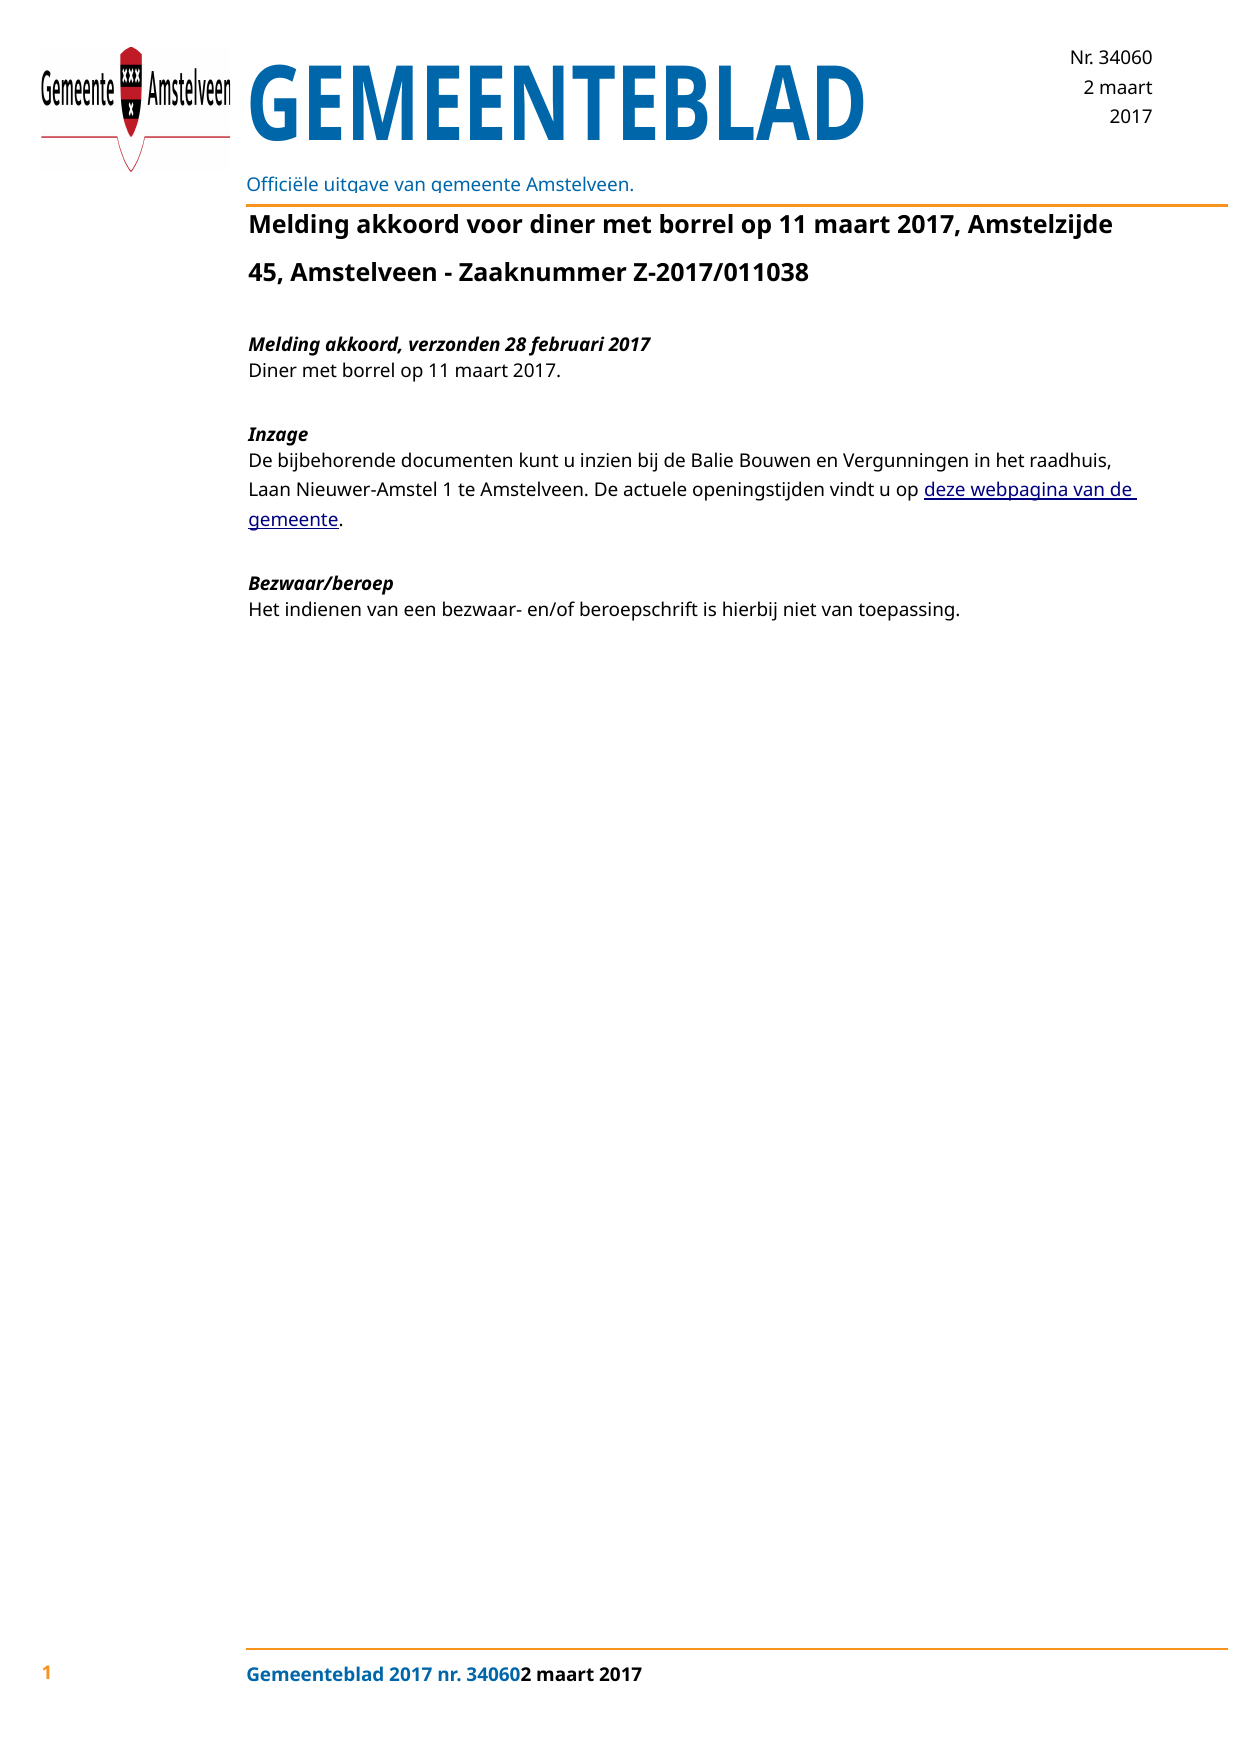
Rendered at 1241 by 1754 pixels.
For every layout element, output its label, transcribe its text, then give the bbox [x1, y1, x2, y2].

text Melding akkoord voor diner met borrel op 11 maart 2017, Amstelzijde 45, Amstelveen - Zaaknummer Z-2017/011038 [248, 207, 1152, 288]
picture [41, 47, 231, 172]
text Bezwaar/beroep [248, 570, 1152, 596]
text Melding akkoord, verzonden 28 februari 2017 [248, 331, 1152, 357]
text Diner met borrel op 11 maart 2017. [248, 357, 1152, 383]
text De bijbehorende documenten kunt u inzien bij de Balie Bouwen en Vergunningen in het raadhuis, Laan Nieuwer-Amstel 1 te Amstelveen. De actuele openingstijden vindt u op deze webpagina van de gemeente. [248, 447, 1152, 532]
text Inzage [248, 421, 1152, 447]
text Het indienen van een bezwaar- en/of beroepschrift is hierbij niet van toepassing. [248, 596, 1152, 621]
